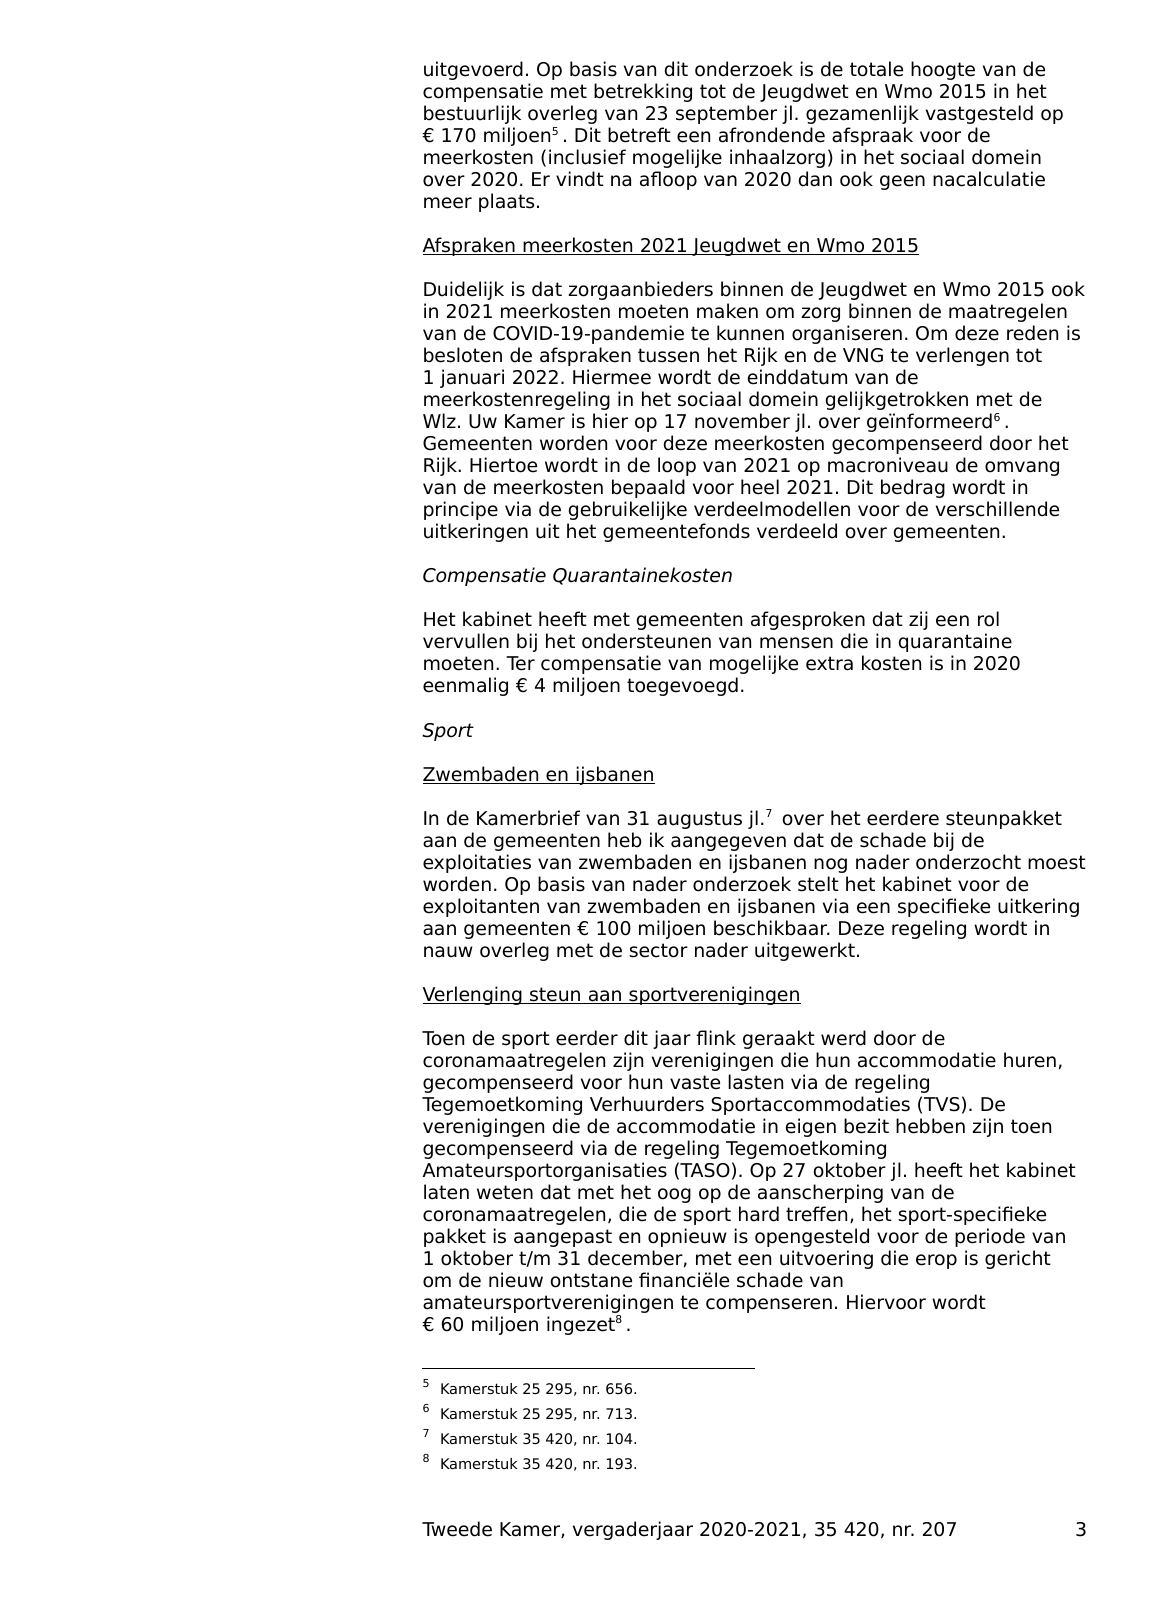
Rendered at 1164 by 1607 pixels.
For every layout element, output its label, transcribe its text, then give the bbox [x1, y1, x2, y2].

subtitle Zwembaden en ijsbanen [422, 764, 1087, 786]
text In de Kamerbrief van 31 augustus jl. over het eerdere steunpakket aan de gemeenten heb ik aangegeven dat de schade bij de exploitaties van zwembaden en ijsbanen nog nader onderzocht moest worden. Op basis van nader onderzoek stelt het kabinet voor de exploitanten van zwembaden en ijsbanen via een specifieke uitkering aan gemeenten € 100 miljoen beschikbaar. Deze regeling wordt in nauw overleg met de sector nader uitgewerkt. [422, 808, 1087, 962]
text uitgevoerd. Op basis van dit onderzoek is de totale hoogte van de compensatie met betrekking tot de Jeugdwet en Wmo 2015 in het bestuurlijk overleg van 23 september jl. gezamenlijk vastgesteld op € 170 miljoen. Dit betreft een afrondende afspraak voor de meerkosten (inclusief mogelijke inhaalzorg) in het sociaal domein over 2020. Er vindt na afloop van 2020 dan ook geen nacalculatie meer plaats. [422, 59, 1087, 213]
text Kamerstuk 25 295, nr. 656. [422, 1377, 1087, 1399]
text Toen de sport eerder dit jaar flink geraakt werd door de coronamaatregelen zijn verenigingen die hun accommodatie huren, gecompenseerd voor hun vaste lasten via de regeling Tegemoetkoming Verhuurders Sportaccommodaties (TVS). De verenigingen die de accommodatie in eigen bezit hebben zijn toen gecompenseerd via de regeling Tegemoetkoming Amateursportorganisaties (TASO). Op 27 oktober jl. heeft het kabinet laten weten dat met het oog op de aanscherping van de coronamaatregelen, die de sport hard treffen, het sport-specifieke pakket is aangepast en opnieuw is opengesteld voor de periode van 1 oktober t/m 31 december, met een uitvoering die erop is gericht om de nieuw ontstane financiële schade van amateursportverenigingen te compenseren. Hiervoor wordt € 60 miljoen ingezet. [422, 1028, 1087, 1336]
text Kamerstuk 35 420, nr. 193. [422, 1452, 1087, 1474]
text Duidelijk is dat zorgaanbieders binnen de Jeugdwet en Wmo 2015 ook in 2021 meerkosten moeten maken om zorg binnen de maatregelen van de COVID-19-pandemie te kunnen organiseren. Om deze reden is besloten de afspraken tussen het Rijk en de VNG te verlengen tot 1 januari 2022. Hiermee wordt de einddatum van de meerkostenregeling in het sociaal domein gelijkgetrokken met de Wlz. Uw Kamer is hier op 17 november jl. over geïnformeerd. Gemeenten worden voor deze meerkosten gecompenseerd door het Rijk. Hiertoe wordt in de loop van 2021 op macroniveau de omvang van de meerkosten bepaald voor heel 2021. Dit bedrag wordt in principe via de gebruikelijke verdeelmodellen voor de verschillende uitkeringen uit het gemeentefonds verdeeld over gemeenten. [422, 279, 1087, 543]
text Kamerstuk 25 295, nr. 713. [422, 1402, 1087, 1424]
subtitle Verlenging steun aan sportverenigingen [422, 984, 1087, 1006]
subtitle Sport [422, 719, 1087, 741]
text Kamerstuk 35 420, nr. 104. [422, 1427, 1087, 1449]
text Het kabinet heeft met gemeenten afgesproken dat zij een rol vervullen bij het ondersteunen van mensen die in quarantaine moeten. Ter compensatie van mogelijke extra kosten is in 2020 eenmalig € 4 miljoen toegevoegd. [422, 609, 1087, 697]
subtitle Compensatie Quarantainekosten [422, 565, 1087, 587]
subtitle Afspraken meerkosten 2021 Jeugdwet en Wmo 2015 [422, 235, 1087, 257]
